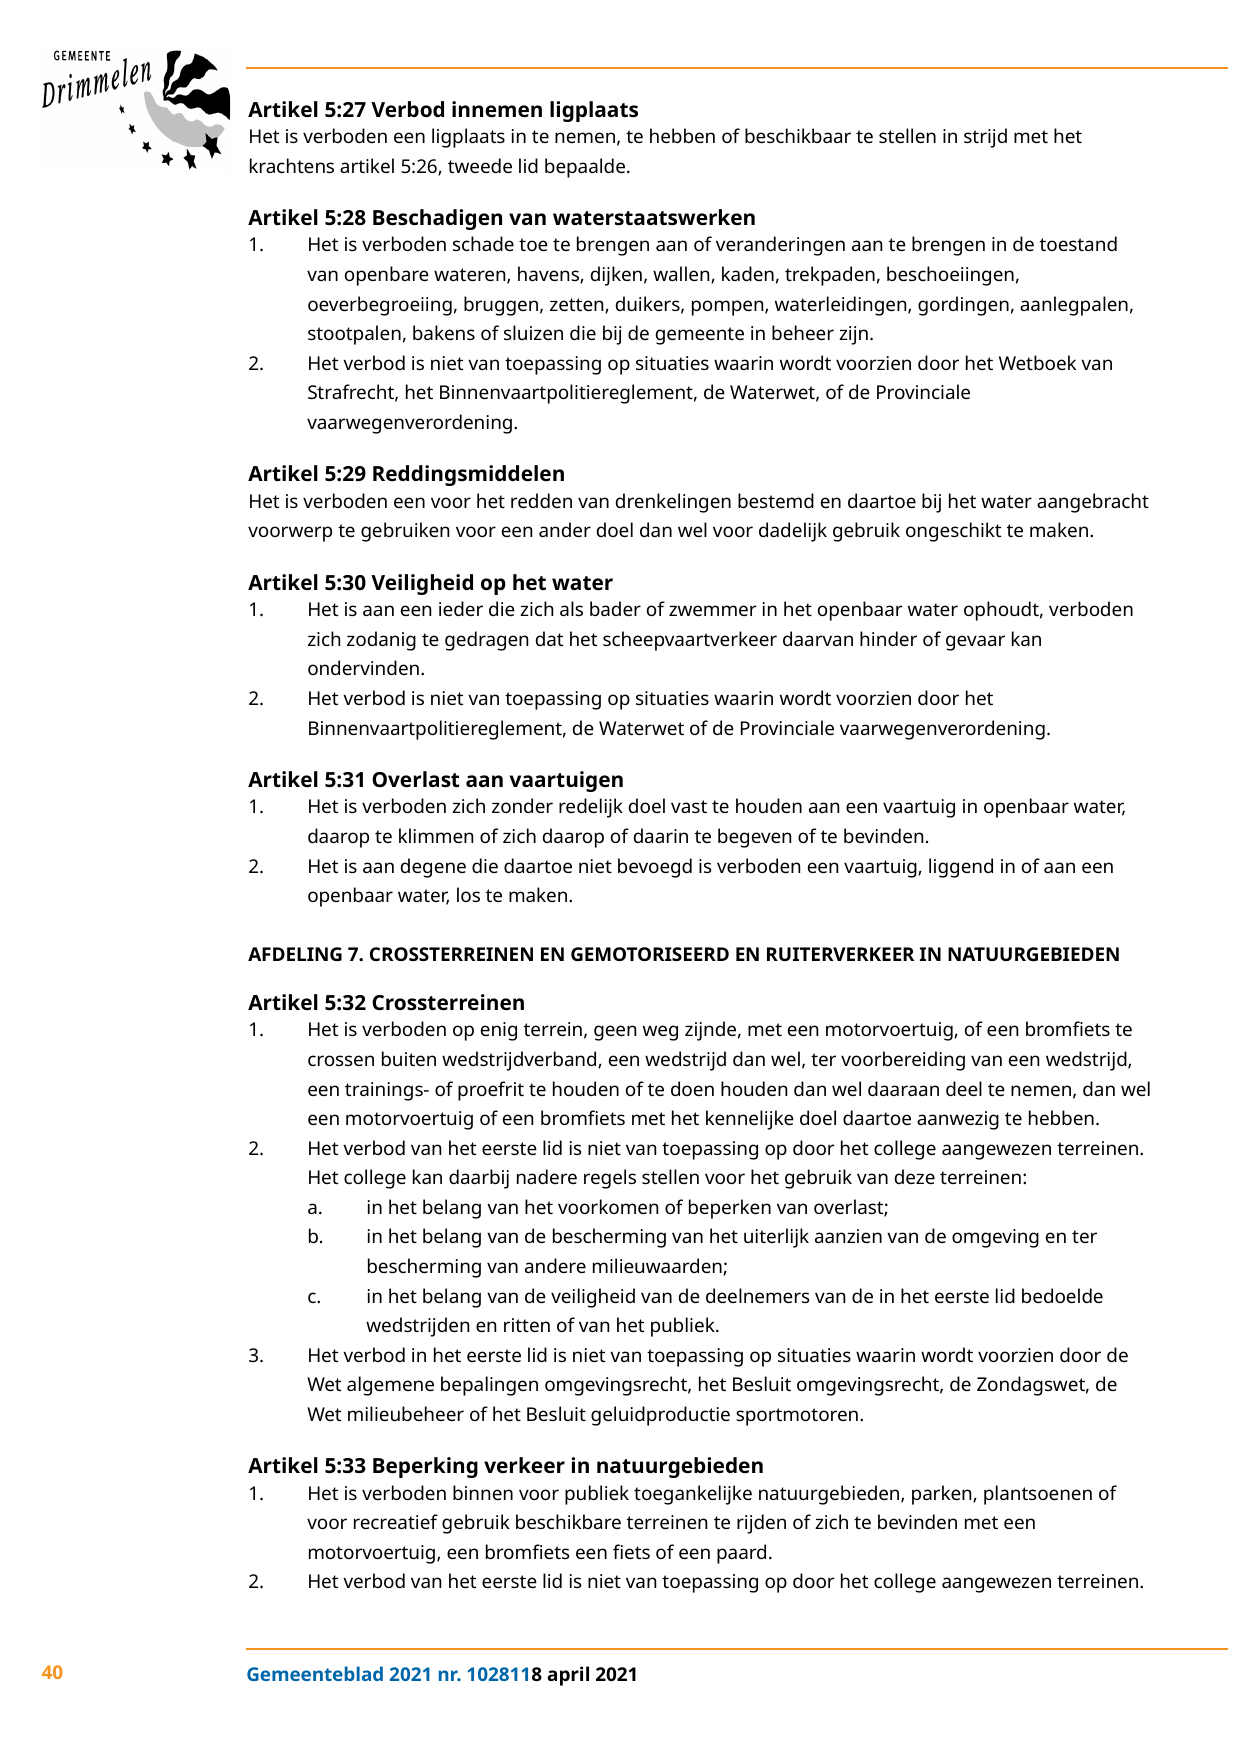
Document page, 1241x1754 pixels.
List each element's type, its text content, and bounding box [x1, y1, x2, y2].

text Artikel 5:31 Overlast aan vaartuigen [248, 765, 1152, 794]
text AFDELING 7. CROSSTERREINEN EN GEMOTORISEERD EN RUITERVERKEER IN NATUURGEBIEDEN [248, 942, 1152, 967]
picture [41, 47, 231, 172]
list Het verbod van het eerste lid is niet van toepassing op door het college aangewezen terreinen. Het college kan daarbij nadere regels stellen voor het gebruik van deze terreinen: [248, 1135, 1152, 1190]
list in het belang van het voorkomen of beperken van overlast; [307, 1194, 1152, 1220]
list Het is aan degene die daartoe niet bevoegd is verboden een vaartuig, liggend in of aan een openbaar water, los te maken. [248, 853, 1152, 908]
text Artikel 5:30 Veiligheid op het water [248, 568, 1152, 596]
list Het verbod is niet van toepassing op situaties waarin wordt voorzien door het Wetboek van Strafrecht, het Binnenvaartpolitiereglement, de Waterwet, of de Provinciale vaarwegenverordening. [248, 350, 1152, 435]
list Het is verboden zich zonder redelijk doel vast te houden aan een vaartuig in openbaar water, daarop te klimmen of zich daarop of daarin te begeven of te bevinden. [248, 794, 1152, 849]
text Het is verboden een ligplaats in te nemen, te hebben of beschikbaar te stellen in strijd met het krachtens artikel 5:26, tweede lid bepaalde. [248, 123, 1152, 178]
list Het is verboden schade toe te brengen aan of veranderingen aan te brengen in de toestand van openbare wateren, havens, dijken, wallen, kaden, trekpaden, beschoeiingen, oeverbegroeiing, bruggen, zetten, duikers, pompen, waterleidingen, gordingen, aanlegpalen, stootpalen, bakens of sluizen die bij de gemeente in beheer zijn. [248, 232, 1152, 346]
text Artikel 5:33 Beperking verkeer in natuurgebieden [248, 1452, 1152, 1480]
text Artikel 5:28 Beschadigen van waterstaatswerken [248, 203, 1152, 232]
text Artikel 5:29 Reddingsmiddelen [248, 459, 1152, 488]
list Het verbod in het eerste lid is niet van toepassing op situaties waarin wordt voorzien door de Wet algemene bepalingen omgevingsrecht, het Besluit omgevingsrecht, de Zondagswet, de Wet milieubeheer of het Besluit geluidproductie sportmotoren. [248, 1342, 1152, 1427]
list Het verbod is niet van toepassing op situaties waarin wordt voorzien door het Binnenvaartpolitiereglement, de Waterwet of de Provinciale vaarwegenverordening. [248, 685, 1152, 741]
text Het is verboden een voor het redden van drenkelingen bestemd en daartoe bij het water aangebracht voorwerp te gebruiken voor een ander doel dan wel voor dadelijk gebruik ongeschikt te maken. [248, 488, 1152, 543]
list in het belang van de bescherming van het uiterlijk aanzien van de omgeving en ter bescherming van andere milieuwaarden; [307, 1224, 1152, 1279]
list Het is verboden binnen voor publiek toegankelijke natuurgebieden, parken, plantsoenen of voor recreatief gebruik beschikbare terreinen te rijden of zich te bevinden met een motorvoertuig, een bromfiets een fiets of een paard. [248, 1480, 1152, 1565]
list Het is aan een ieder die zich als bader of zwemmer in het openbaar water ophoudt, verboden zich zodanig te gedragen dat het scheepvaartverkeer daarvan hinder of gevaar kan ondervinden. [248, 596, 1152, 681]
list in het belang van de veiligheid van de deelnemers van de in het eerste lid bedoelde wedstrijden en ritten of van het publiek. [307, 1283, 1152, 1338]
text Artikel 5:32 Crossterreinen [248, 988, 1152, 1017]
list Het is verboden op enig terrein, geen weg zijnde, met een motorvoertuig, of een bromfiets te crossen buiten wedstrijdverband, een wedstrijd dan wel, ter voorbereiding van een wedstrijd, een trainings- of proefrit te houden of te doen houden dan wel daaraan deel te nemen, dan wel een motorvoertuig of een bromfiets met het kennelijke doel daartoe aanwezig te hebben. [248, 1017, 1152, 1131]
text Artikel 5:27 Verbod innemen ligplaats [248, 95, 1152, 123]
list Het verbod van het eerste lid is niet van toepassing op door het college aangewezen terreinen. [248, 1569, 1152, 1594]
